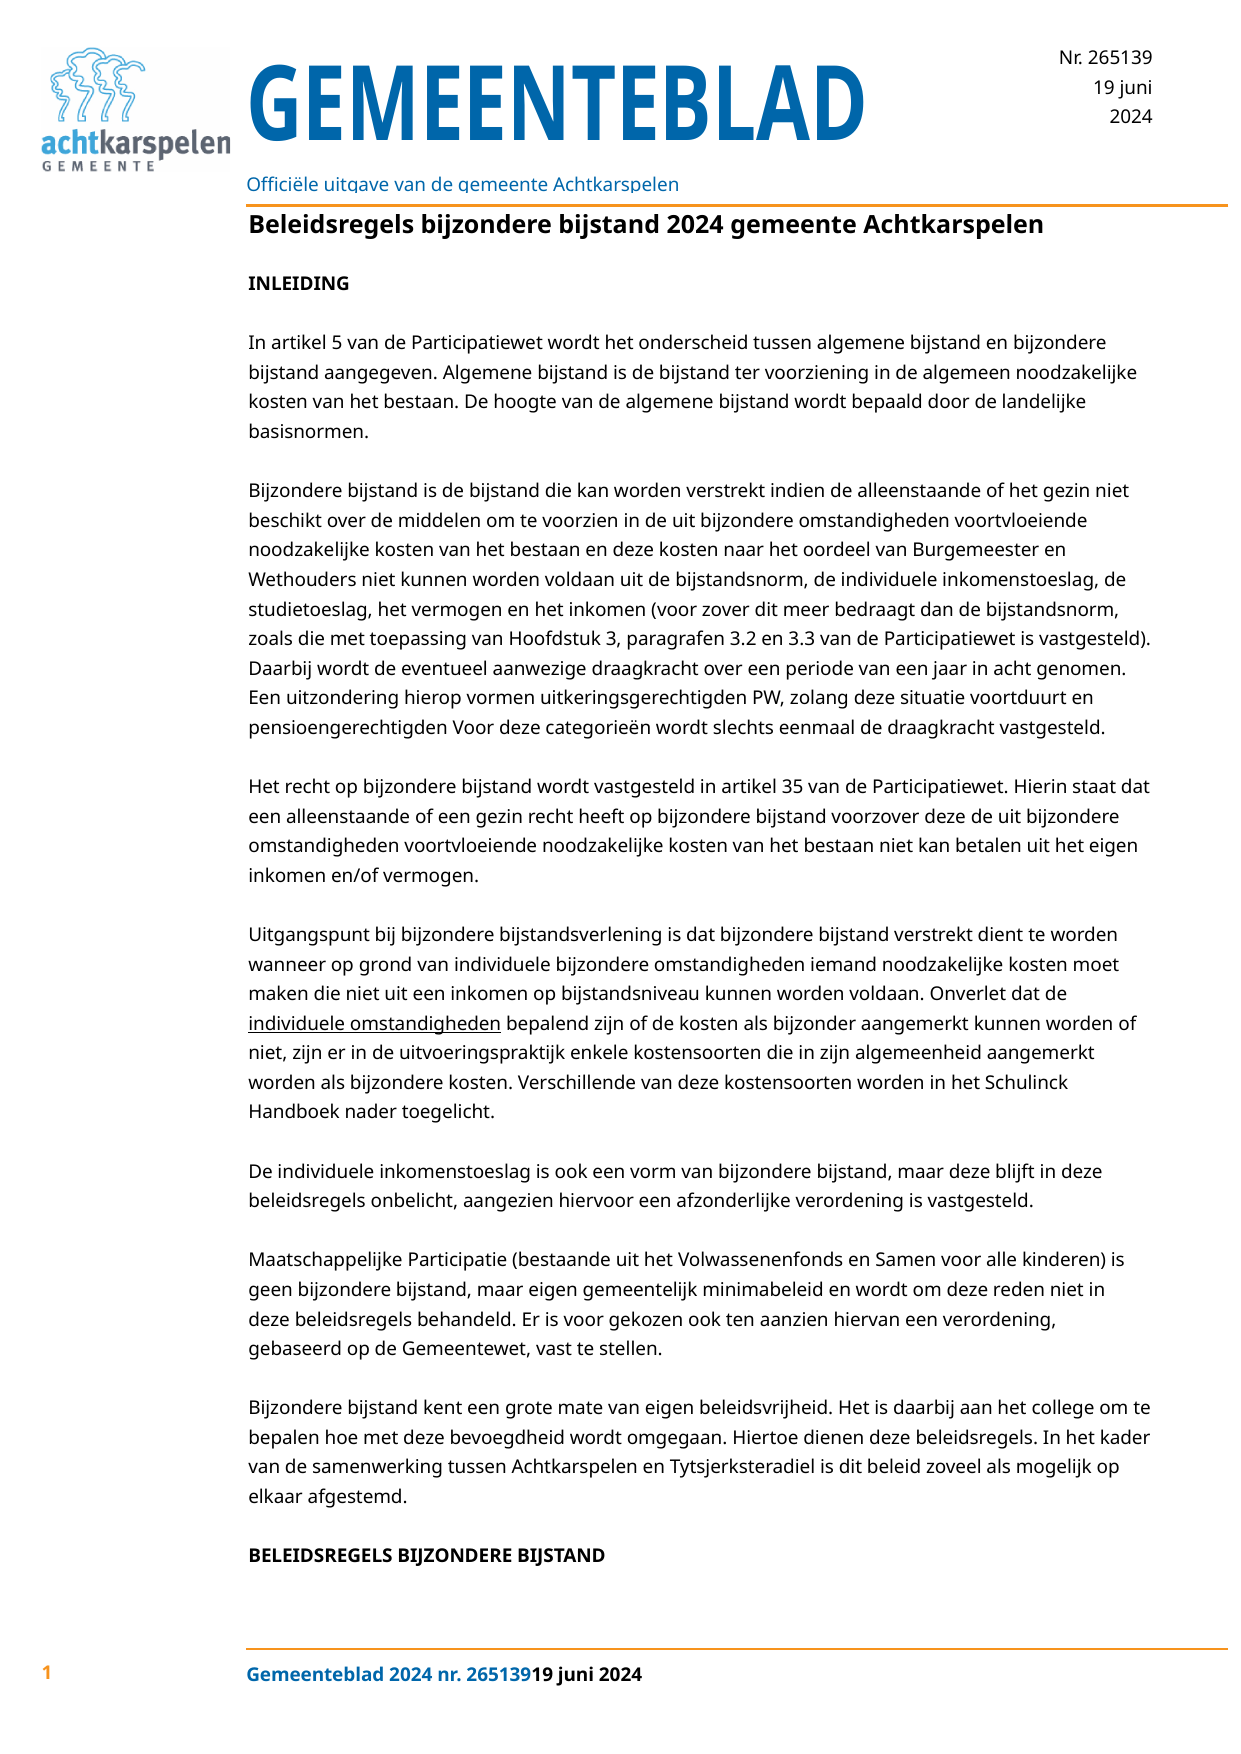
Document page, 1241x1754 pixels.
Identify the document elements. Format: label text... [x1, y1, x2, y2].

text Bijzondere bijstand kent een grote mate van eigen beleidsvrijheid. Het is daarbij aan het college om te bepalen hoe met deze bevoegdheid wordt omgegaan. Hiertoe dienen deze beleidsregels. In het kader van de samenwerking tussen Achtkarspelen en Tytsjerksteradiel is dit beleid zoveel als mogelijk op elkaar afgestemd. [248, 1394, 1152, 1509]
text In artikel 5 van de Participatiewet wordt het onderscheid tussen algemene bijstand en bijzondere bijstand aangegeven. Algemene bijstand is de bijstand ter voorziening in de algemeen noodzakelijke kosten van het bestaan. De hoogte van de algemene bijstand wordt bepaald door de landelijke basisnormen. [248, 329, 1152, 444]
text INLEIDING [248, 270, 1152, 296]
text Uitgangspunt bij bijzondere bijstandsverlening is dat bijzondere bijstand verstrekt dient te worden wanneer op grond van individuele bijzondere omstandigheden iemand noodzakelijke kosten moet maken die niet uit een inkomen op bijstandsniveau kunnen worden voldaan. Onverlet dat de individuele omstandigheden bepalend zijn of de kosten als bijzonder aangemerkt kunnen worden of niet, zijn er in de uitvoeringspraktijk enkele kostensoorten die in zijn algemeenheid aangemerkt worden als bijzondere kosten. Verschillende van deze kostensoorten worden in het Schulinck Handboek nader toegelicht. [248, 921, 1152, 1124]
text Bijzondere bijstand is de bijstand die kan worden verstrekt indien de alleenstaande of het gezin niet beschikt over de middelen om te voorzien in de uit bijzondere omstandigheden voortvloeiende noodzakelijke kosten van het bestaan en deze kosten naar het oordeel van Burgemeester en Wethouders niet kunnen worden voldaan uit de bijstandsnorm, de individuele inkomenstoeslag, de studietoeslag, het vermogen en het inkomen (voor zover dit meer bedraagt dan de bijstandsnorm, zoals die met toepassing van Hoofdstuk 3, paragrafen 3.2 en 3.3 van de Participatiewet is vastgesteld). Daarbij wordt de eventueel aanwezige draagkracht over een periode van een jaar in acht genomen. Een uitzondering hierop vormen uitkeringsgerechtigden PW, zolang deze situatie voortduurt en pensioengerechtigden Voor deze categorieën wordt slechts eenmaal de draagkracht vastgesteld. [248, 477, 1152, 740]
picture [41, 47, 231, 172]
text De individuele inkomenstoeslag is ook een vorm van bijzondere bijstand, maar deze blijft in deze beleidsregels onbelicht, aangezien hiervoor een afzonderlijke verordening is vastgesteld. [248, 1158, 1152, 1213]
text Maatschappelijke Participatie (bestaande uit het Volwassenenfonds en Samen voor alle kinderen) is geen bijzondere bijstand, maar eigen gemeentelijk minimabeleid en wordt om deze reden niet in deze beleidsregels behandeld. Er is voor gekozen ook ten aanzien hiervan een verordening, gebaseerd op de Gemeentewet, vast te stellen. [248, 1247, 1152, 1361]
text Beleidsregels bijzondere bijstand 2024 gemeente Achtkarspelen [248, 207, 1152, 241]
text Het recht op bijzondere bijstand wordt vastgesteld in artikel 35 van de Participatiewet. Hierin staat dat een alleenstaande of een gezin recht heeft op bijzondere bijstand voorzover deze de uit bijzondere omstandigheden voortvloeiende noodzakelijke kosten van het bestaan niet kan betalen uit het eigen inkomen en/of vermogen. [248, 773, 1152, 888]
text BELEIDSREGELS BIJZONDERE BIJSTAND [248, 1542, 1152, 1568]
